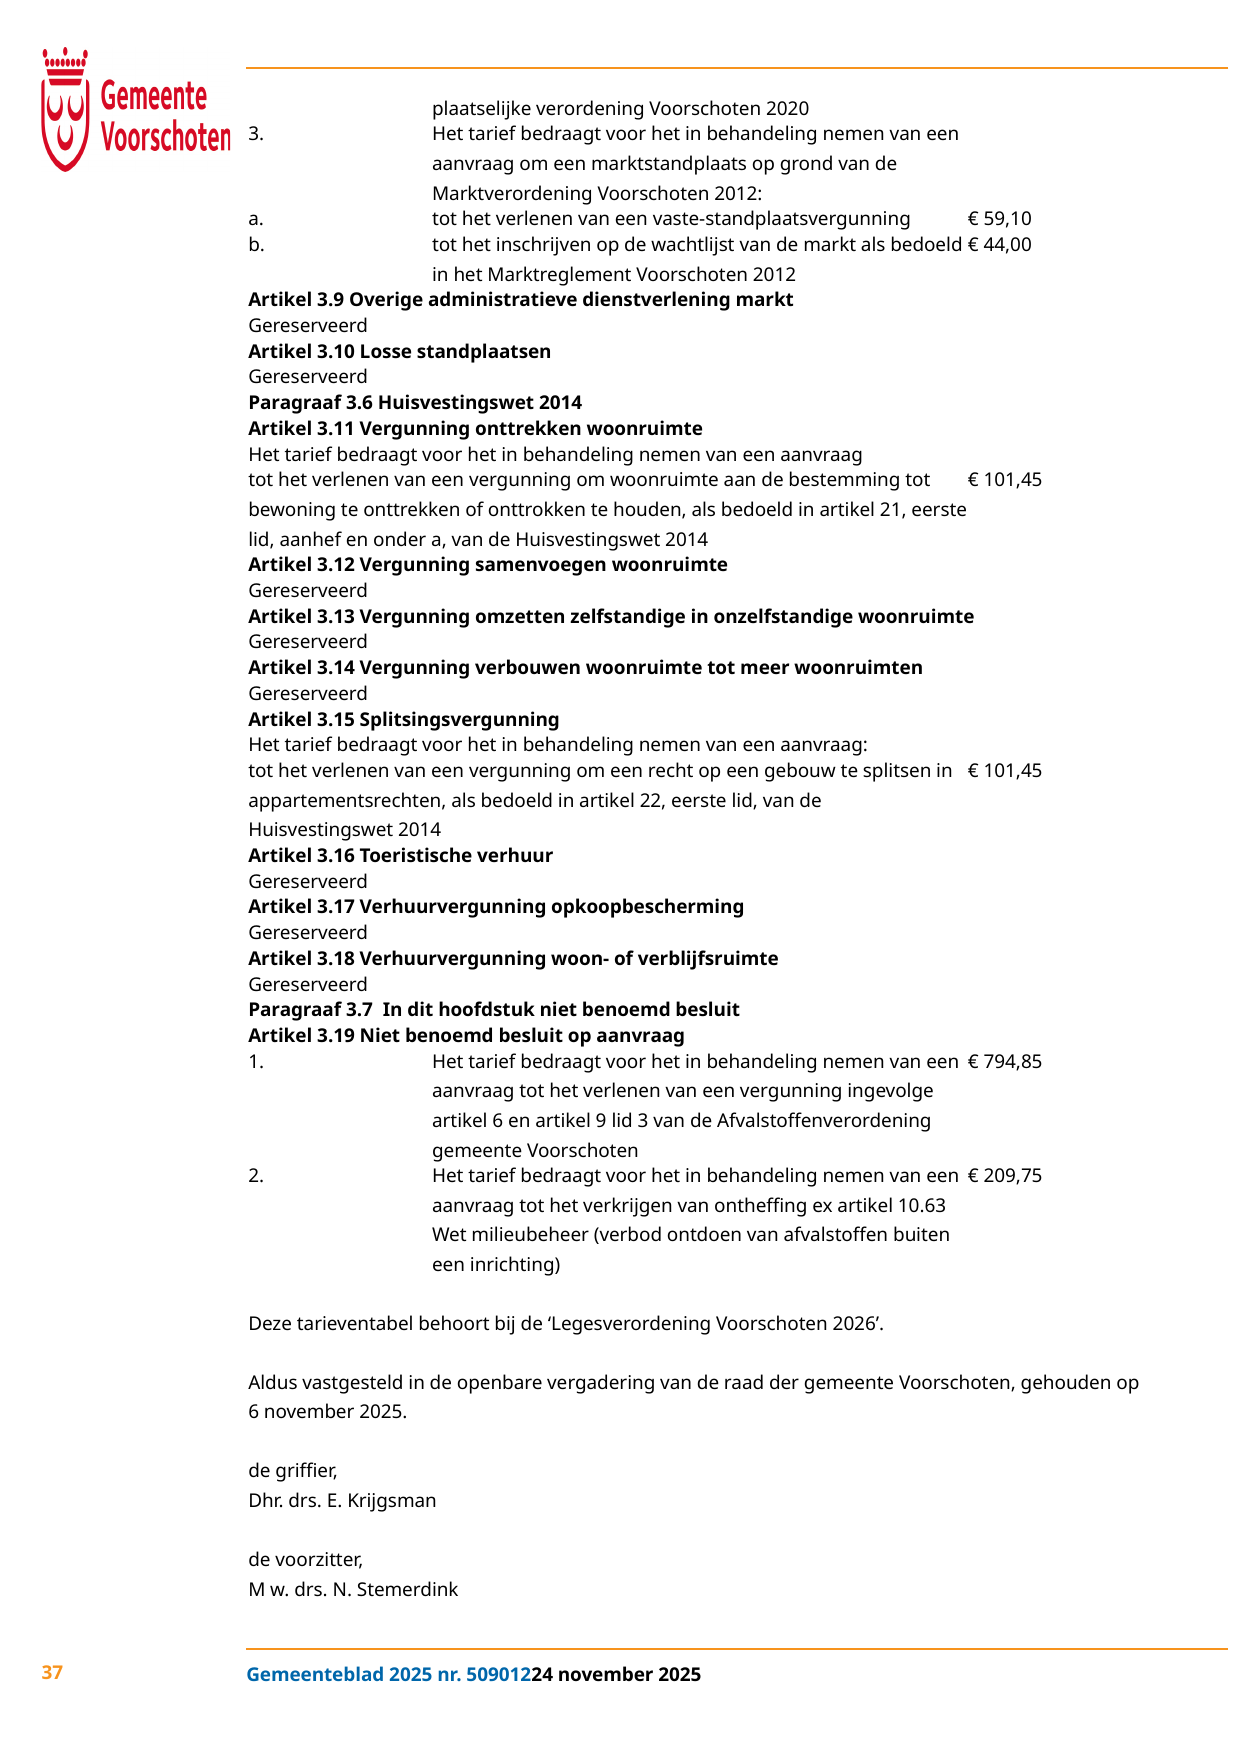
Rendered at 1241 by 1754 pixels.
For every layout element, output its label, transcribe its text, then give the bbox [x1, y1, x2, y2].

table_cell Artikel 3.19 Niet benoemd besluit op aanvraag [248, 1022, 1152, 1048]
table_cell Gereserveerd [248, 919, 968, 945]
table_cell [968, 629, 1152, 654]
table_cell Gereserveerd [248, 680, 968, 706]
table_cell Gereserveerd [248, 629, 968, 654]
table_cell Artikel 3.17 Verhuurvergunning opkoopbescherming [248, 894, 1152, 919]
table_cell [968, 919, 1152, 945]
table_cell [968, 577, 1152, 603]
text de voorzitter, [248, 1546, 1152, 1572]
table_cell Gereserveerd [248, 312, 968, 338]
table_cell tot het verlenen van een vergunning om een recht op een gebouw te splitsen in appartementsrechten, als bedoeld in artikel 22, eerste lid, van de Huisvestingswet 2014 [248, 757, 968, 842]
table_cell € 209,75 [968, 1163, 1152, 1277]
table_cell Artikel 3.16 Toeristische verhuur [248, 842, 1152, 868]
table_cell tot het verlenen van een vergunning om woonruimte aan de bestemming tot bewoning te onttrekken of onttrokken te houden, als bedoeld in artikel 21, eerste lid, aanhef en onder a, van de Huisvestingswet 2014 [248, 467, 968, 551]
table_cell Gereserveerd [248, 364, 968, 389]
table_cell Artikel 3.10 Losse standplaatsen [248, 338, 1152, 364]
table_cell plaatselijke verordening Voorschoten 2020 [432, 95, 968, 121]
table_cell € 44,00 [968, 231, 1152, 286]
table_cell Artikel 3.14 Vergunning verbouwen woonruimte tot meer woonruimten [248, 654, 1152, 680]
table_cell tot het verlenen van een vaste-standplaatsvergunning [432, 205, 968, 231]
table_cell 3. [248, 121, 432, 205]
table_cell [968, 441, 1152, 467]
table_cell 2. [248, 1163, 432, 1277]
table_cell Artikel 3.9 Overige administratieve dienstverlening markt [248, 286, 1152, 312]
table_cell Artikel 3.13 Vergunning omzetten zelfstandige in onzelfstandige woonruimte [248, 603, 1152, 629]
table_cell [968, 732, 1152, 757]
table_cell Het tarief bedraagt voor het in behandeling nemen van een aanvraag om een marktstandplaats op grond van de Marktverordening Voorschoten 2012: [432, 121, 968, 205]
picture [41, 47, 231, 172]
table_cell [248, 95, 432, 121]
table_cell [968, 312, 1152, 338]
table_cell [968, 680, 1152, 706]
table_cell Artikel 3.11 Vergunning onttrekken woonruimte [248, 415, 1152, 441]
table_cell [968, 868, 1152, 894]
table_cell Artikel 3.18 Verhuurvergunning woon- of verblijfsruimte [248, 945, 1152, 971]
table_cell [968, 364, 1152, 389]
table_cell Het tarief bedraagt voor het in behandeling nemen van een aanvraag [248, 441, 968, 467]
table_cell Paragraaf 3.6 Huisvestingswet 2014 [248, 389, 1152, 415]
table_cell b. [248, 231, 432, 286]
table_cell [968, 121, 1152, 205]
table_cell € 59,10 [968, 205, 1152, 231]
table_cell € 794,85 [968, 1048, 1152, 1162]
table_cell € 101,45 [968, 467, 1152, 551]
table_cell tot het inschrijven op de wachtlijst van de markt als bedoeld in het Marktreglement Voorschoten 2012 [432, 231, 968, 286]
table_cell Artikel 3.15 Splitsingsvergunning [248, 706, 1152, 732]
table_cell Paragraaf 3.7 In dit hoofdstuk niet benoemd besluit [248, 997, 1152, 1022]
text Deze tarieventabel behoort bij de ‘Legesverordening Voorschoten 2026’. [248, 1310, 1152, 1336]
table_cell Het tarief bedraagt voor het in behandeling nemen van een aanvraag tot het verlenen van een vergunning ingevolge artikel 6 en artikel 9 lid 3 van de Afvalstoffenverordening gemeente Voorschoten [432, 1048, 968, 1162]
table_cell Het tarief bedraagt voor het in behandeling nemen van een aanvraag: [248, 732, 968, 757]
table_cell Gereserveerd [248, 971, 968, 997]
table_cell € 101,45 [968, 757, 1152, 842]
table_cell Gereserveerd [248, 577, 968, 603]
table_cell Gereserveerd [248, 868, 968, 894]
table_cell 1. [248, 1048, 432, 1162]
text M w. drs. N. Stemerdink [248, 1576, 1152, 1602]
table_cell Artikel 3.12 Vergunning samenvoegen woonruimte [248, 551, 1152, 577]
table_cell Het tarief bedraagt voor het in behandeling nemen van een aanvraag tot het verkrijgen van ontheffing ex artikel 10.63 Wet milieubeheer (verbod ontdoen van afvalstoffen buiten een inrichting) [432, 1163, 968, 1277]
table_cell [968, 971, 1152, 997]
text Aldus vastgesteld in de openbare vergadering van de raad der gemeente Voorschoten, gehouden op 6 november 2025. [248, 1369, 1152, 1424]
table_cell a. [248, 205, 432, 231]
text Dhr. drs. E. Krijgsman [248, 1487, 1152, 1513]
text de griffier, [248, 1458, 1152, 1483]
table_cell [968, 95, 1152, 121]
